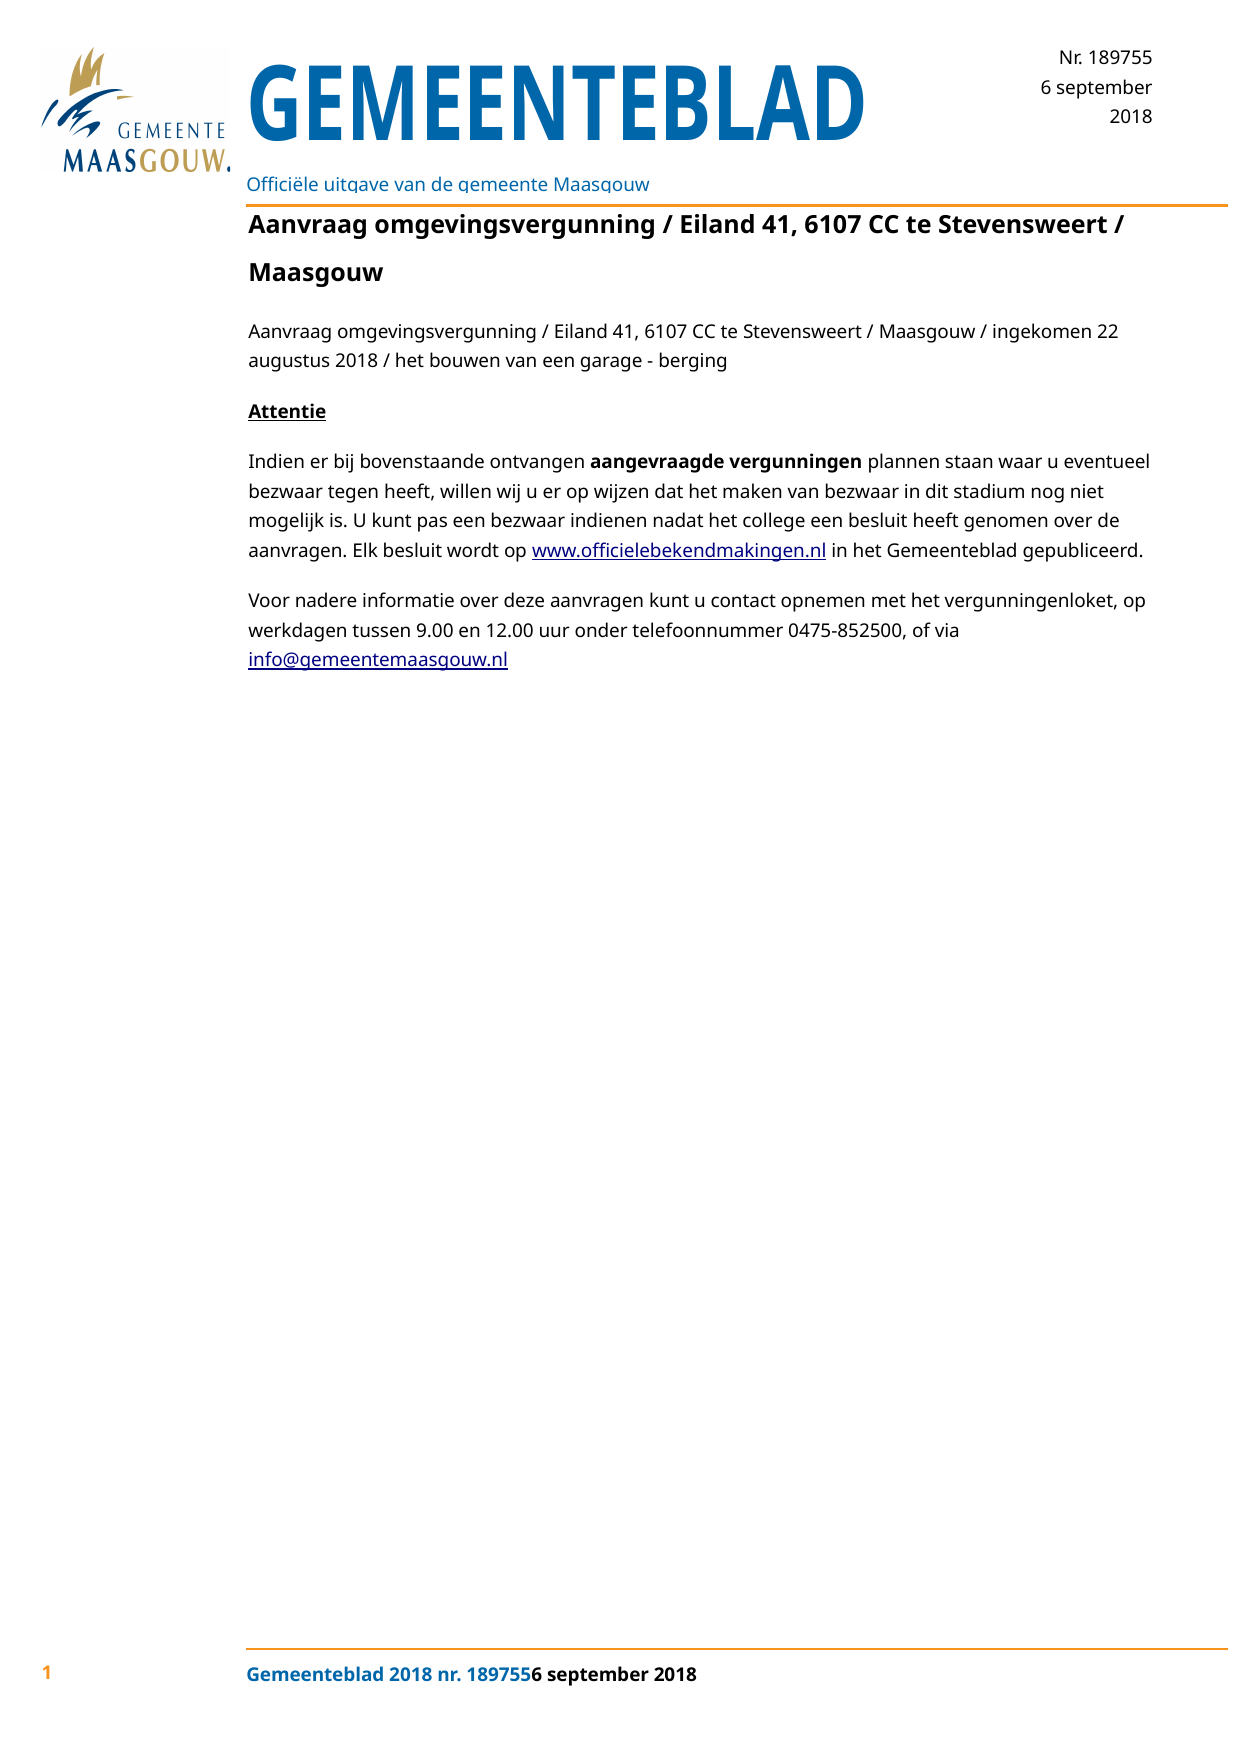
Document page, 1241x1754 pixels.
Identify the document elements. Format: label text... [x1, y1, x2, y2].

text Aanvraag omgevingsvergunning / Eiland 41, 6107 CC te Stevensweert / Maasgouw / ingekomen 22 augustus 2018 / het bouwen van een garage - berging [248, 318, 1152, 373]
text Aanvraag omgevingsvergunning / Eiland 41, 6107 CC te Stevensweert / Maasgouw [248, 207, 1152, 288]
text Voor nadere informatie over deze aanvragen kunt u contact opnemen met het vergunningenloket, op werkdagen tussen 9.00 en 12.00 uur onder telefoonnummer 0475-852500, of via info@gemeentemaasgouw.nl [248, 587, 1152, 672]
picture [41, 47, 231, 172]
text Indien er bij bovenstaande ontvangen aangevraagde vergunningen plannen staan waar u eventueel bezwaar tegen heeft, willen wij u er op wijzen dat het maken van bezwaar in dit stadium nog niet mogelijk is. U kunt pas een bezwaar indienen nadat het college een besluit heeft genomen over de aanvragen. Elk besluit wordt op www.officielebekendmakingen.nl in het Gemeenteblad gepubliceerd. [248, 448, 1152, 563]
text Attentie [248, 398, 1152, 424]
